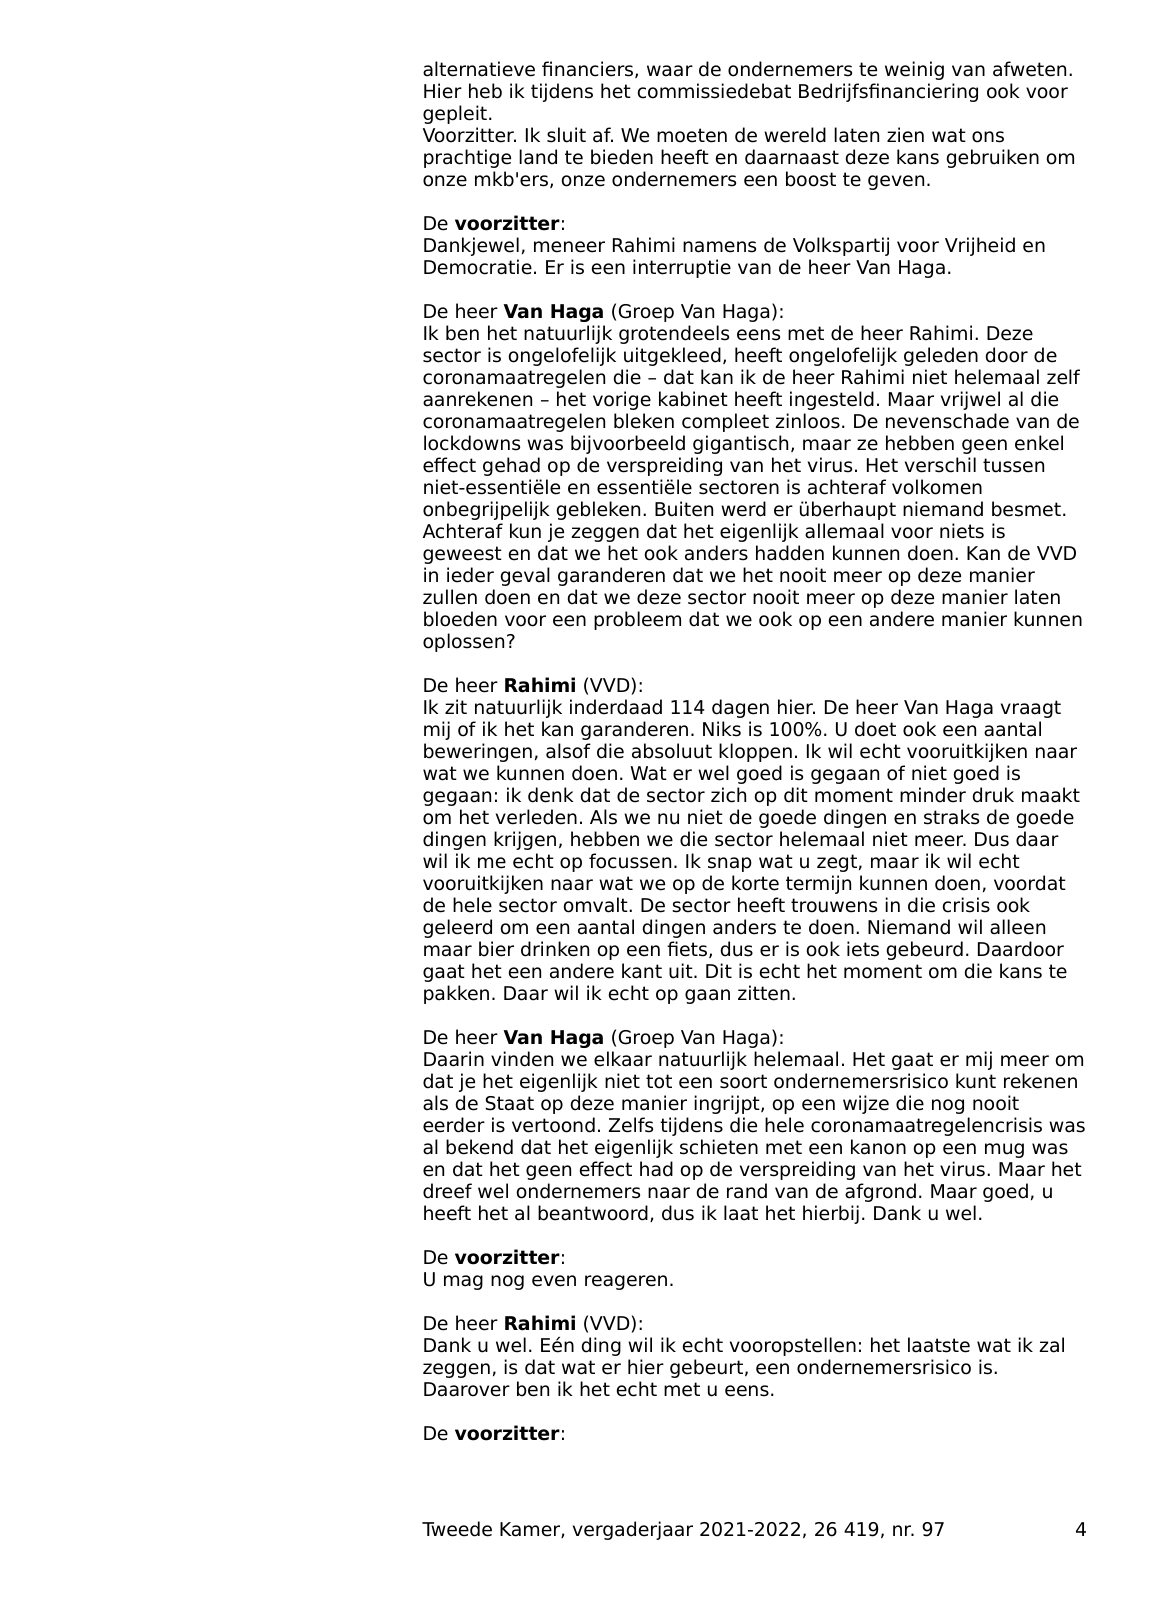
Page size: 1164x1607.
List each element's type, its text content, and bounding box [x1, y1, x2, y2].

text Voorzitter. Ik sluit af. We moeten de wereld laten zien wat ons prachtige land te bieden heeft en daarnaast deze kans gebruiken om onze mkb'ers, onze ondernemers een boost te geven. [422, 125, 1087, 191]
text Dank u wel. Eén ding wil ik echt vooropstellen: het laatste wat ik zal zeggen, is dat wat er hier gebeurt, een ondernemersrisico is. Daarover ben ik het echt met u eens. [422, 1335, 1087, 1401]
text De heer Van Haga (Groep Van Haga): [422, 1027, 1087, 1049]
text Dankjewel, meneer Rahimi namens de Volkspartij voor Vrijheid en Democratie. Er is een interruptie van de heer Van Haga. [422, 235, 1087, 279]
text Ik ben het natuurlijk grotendeels eens met de heer Rahimi. Deze sector is ongelofelijk uitgekleed, heeft ongelofelijk geleden door de coronamaatregelen die – dat kan ik de heer Rahimi niet helemaal zelf aanrekenen – het vorige kabinet heeft ingesteld. Maar vrijwel al die coronamaatregelen bleken compleet zinloos. De nevenschade van de lockdowns was bijvoorbeeld gigantisch, maar ze hebben geen enkel effect gehad op de verspreiding van het virus. Het verschil tussen niet-essentiële en essentiële sectoren is achteraf volkomen onbegrijpelijk gebleken. Buiten werd er überhaupt niemand besmet. Achteraf kun je zeggen dat het eigenlijk allemaal voor niets is geweest en dat we het ook anders hadden kunnen doen. Kan de VVD in ieder geval garanderen dat we het nooit meer op deze manier zullen doen en dat we deze sector nooit meer op deze manier laten bloeden voor een probleem dat we ook op een andere manier kunnen oplossen? [422, 323, 1087, 653]
text De voorzitter: [422, 1247, 1087, 1269]
text De heer Rahimi (VVD): [422, 675, 1087, 697]
text alternatieve financiers, waar de ondernemers te weinig van afweten. Hier heb ik tijdens het commissiedebat Bedrijfsfinanciering ook voor gepleit. [422, 59, 1087, 125]
text De heer Rahimi (VVD): [422, 1313, 1087, 1335]
text De voorzitter: [422, 213, 1087, 235]
text Ik zit natuurlijk inderdaad 114 dagen hier. De heer Van Haga vraagt mij of ik het kan garanderen. Niks is 100%. U doet ook een aantal beweringen, alsof die absoluut kloppen. Ik wil echt vooruitkijken naar wat we kunnen doen. Wat er wel goed is gegaan of niet goed is gegaan: ik denk dat de sector zich op dit moment minder druk maakt om het verleden. Als we nu niet de goede dingen en straks de goede dingen krijgen, hebben we die sector helemaal niet meer. Dus daar wil ik me echt op focussen. Ik snap wat u zegt, maar ik wil echt vooruitkijken naar wat we op de korte termijn kunnen doen, voordat de hele sector omvalt. De sector heeft trouwens in die crisis ook geleerd om een aantal dingen anders te doen. Niemand wil alleen maar bier drinken op een fiets, dus er is ook iets gebeurd. Daardoor gaat het een andere kant uit. Dit is echt het moment om die kans te pakken. Daar wil ik echt op gaan zitten. [422, 697, 1087, 1005]
text De heer Van Haga (Groep Van Haga): [422, 301, 1087, 323]
text U mag nog even reageren. [422, 1269, 1087, 1291]
text De voorzitter: [422, 1423, 1087, 1445]
text Daarin vinden we elkaar natuurlijk helemaal. Het gaat er mij meer om dat je het eigenlijk niet tot een soort ondernemersrisico kunt rekenen als de Staat op deze manier ingrijpt, op een wijze die nog nooit eerder is vertoond. Zelfs tijdens die hele coronamaatregelencrisis was al bekend dat het eigenlijk schieten met een kanon op een mug was en dat het geen effect had op de verspreiding van het virus. Maar het dreef wel ondernemers naar de rand van de afgrond. Maar goed, u heeft het al beantwoord, dus ik laat het hierbij. Dank u wel. [422, 1049, 1087, 1225]
